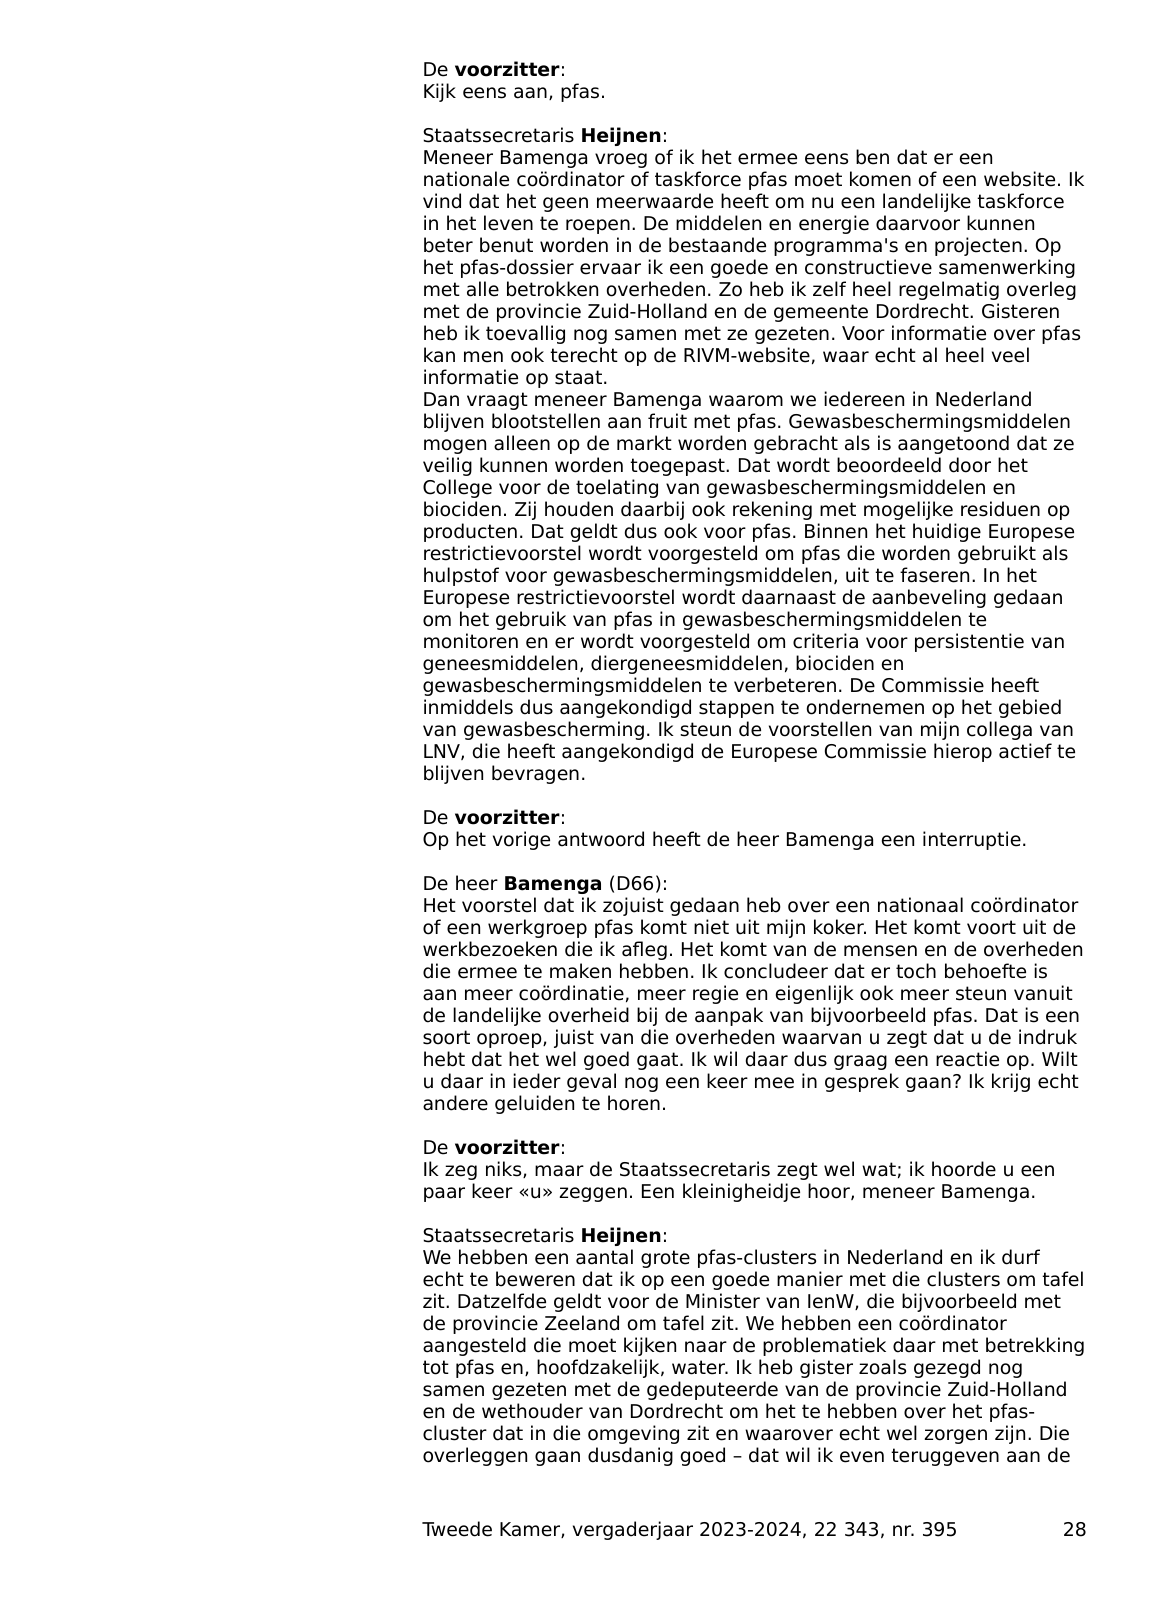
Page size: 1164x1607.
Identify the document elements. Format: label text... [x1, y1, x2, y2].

text Staatssecretaris Heijnen: [422, 1225, 1087, 1247]
text Op het vorige antwoord heeft de heer Bamenga een interruptie. [422, 829, 1087, 851]
text De voorzitter: [422, 1137, 1087, 1159]
text Staatssecretaris Heijnen: [422, 125, 1087, 147]
text Meneer Bamenga vroeg of ik het ermee eens ben dat er een nationale coördinator of taskforce pfas moet komen of een website. Ik vind dat het geen meerwaarde heeft om nu een landelijke taskforce in het leven te roepen. De middelen en energie daarvoor kunnen beter benut worden in de bestaande programma's en projecten. Op het pfas-dossier ervaar ik een goede en constructieve samenwerking met alle betrokken overheden. Zo heb ik zelf heel regelmatig overleg met de provincie Zuid-Holland en de gemeente Dordrecht. Gisteren heb ik toevallig nog samen met ze gezeten. Voor informatie over pfas kan men ook terecht op de RIVM-website, waar echt al heel veel informatie op staat. [422, 147, 1087, 389]
text Het voorstel dat ik zojuist gedaan heb over een nationaal coördinator of een werkgroep pfas komt niet uit mijn koker. Het komt voort uit de werkbezoeken die ik afleg. Het komt van de mensen en de overheden die ermee te maken hebben. Ik concludeer dat er toch behoefte is aan meer coördinatie, meer regie en eigenlijk ook meer steun vanuit de landelijke overheid bij de aanpak van bijvoorbeeld pfas. Dat is een soort oproep, juist van die overheden waarvan u zegt dat u de indruk hebt dat het wel goed gaat. Ik wil daar dus graag een reactie op. Wilt u daar in ieder geval nog een keer mee in gesprek gaan? Ik krijg echt andere geluiden te horen. [422, 895, 1087, 1115]
text Ik zeg niks, maar de Staatssecretaris zegt wel wat; ik hoorde u een paar keer «u» zeggen. Een kleinigheidje hoor, meneer Bamenga. [422, 1159, 1087, 1203]
text We hebben een aantal grote pfas-clusters in Nederland en ik durf echt te beweren dat ik op een goede manier met die clusters om tafel zit. Datzelfde geldt voor de Minister van IenW, die bijvoorbeeld met de provincie Zeeland om tafel zit. We hebben een coördinator aangesteld die moet kijken naar de problematiek daar met betrekking tot pfas en, hoofdzakelijk, water. Ik heb gister zoals gezegd nog samen gezeten met de gedeputeerde van de provincie Zuid-Holland en de wethouder van Dordrecht om het te hebben over het pfas-cluster dat in die omgeving zit en waarover echt wel zorgen zijn. Die overleggen gaan dusdanig goed – dat wil ik even teruggeven aan de [422, 1247, 1087, 1467]
text De heer Bamenga (D66): [422, 873, 1087, 895]
text Dan vraagt meneer Bamenga waarom we iedereen in Nederland blijven blootstellen aan fruit met pfas. Gewasbeschermingsmiddelen mogen alleen op de markt worden gebracht als is aangetoond dat ze veilig kunnen worden toegepast. Dat wordt beoordeeld door het College voor de toelating van gewasbeschermingsmiddelen en biociden. Zij houden daarbij ook rekening met mogelijke residuen op producten. Dat geldt dus ook voor pfas. Binnen het huidige Europese restrictievoorstel wordt voorgesteld om pfas die worden gebruikt als hulpstof voor gewasbeschermingsmiddelen, uit te faseren. In het Europese restrictievoorstel wordt daarnaast de aanbeveling gedaan om het gebruik van pfas in gewasbeschermingsmiddelen te monitoren en er wordt voorgesteld om criteria voor persistentie van geneesmiddelen, diergeneesmiddelen, biociden en gewasbeschermingsmiddelen te verbeteren. De Commissie heeft inmiddels dus aangekondigd stappen te ondernemen op het gebied van gewasbescherming. Ik steun de voorstellen van mijn collega van LNV, die heeft aangekondigd de Europese Commissie hierop actief te blijven bevragen. [422, 389, 1087, 784]
text De voorzitter: [422, 807, 1087, 829]
text Kijk eens aan, pfas. [422, 81, 1087, 103]
text De voorzitter: [422, 59, 1087, 81]
